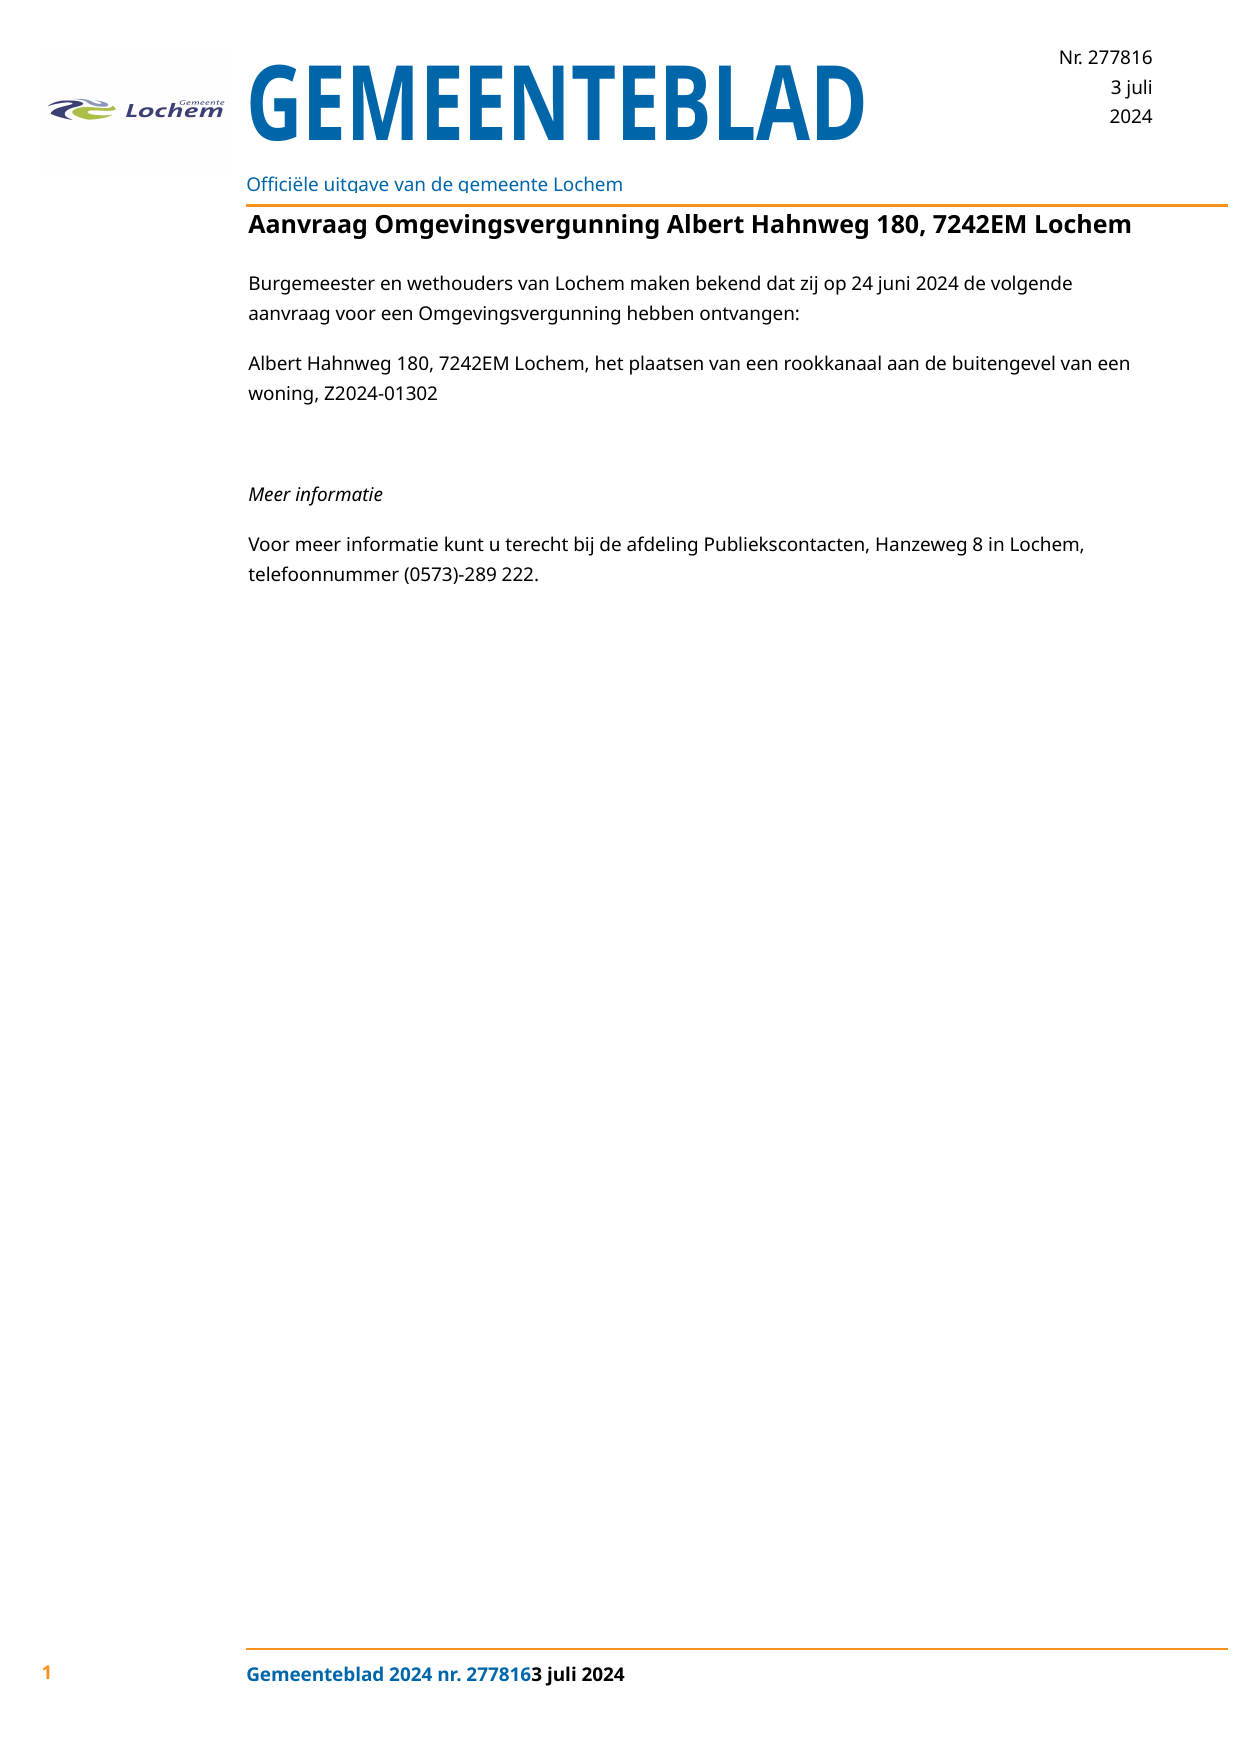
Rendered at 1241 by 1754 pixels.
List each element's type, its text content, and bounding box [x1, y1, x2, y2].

text Meer informatie [248, 481, 1152, 506]
text Aanvraag Omgevingsvergunning Albert Hahnweg 180, 7242EM Lochem [248, 207, 1152, 241]
text Voor meer informatie kunt u terecht bij de afdeling Publiekscontacten, Hanzeweg 8 in Lochem, telefoonnummer (0573)-289 222. [248, 531, 1152, 586]
text Burgemeester en wethouders van Lochem maken bekend dat zij op 24 juni 2024 de volgende aanvraag voor een Omgevingsvergunning hebben ontvangen: [248, 270, 1152, 326]
picture [41, 47, 231, 172]
text Albert Hahnweg 180, 7242EM Lochem, het plaatsen van een rookkanaal aan de buitengevel van een woning, Z2024-01302 [248, 350, 1152, 406]
